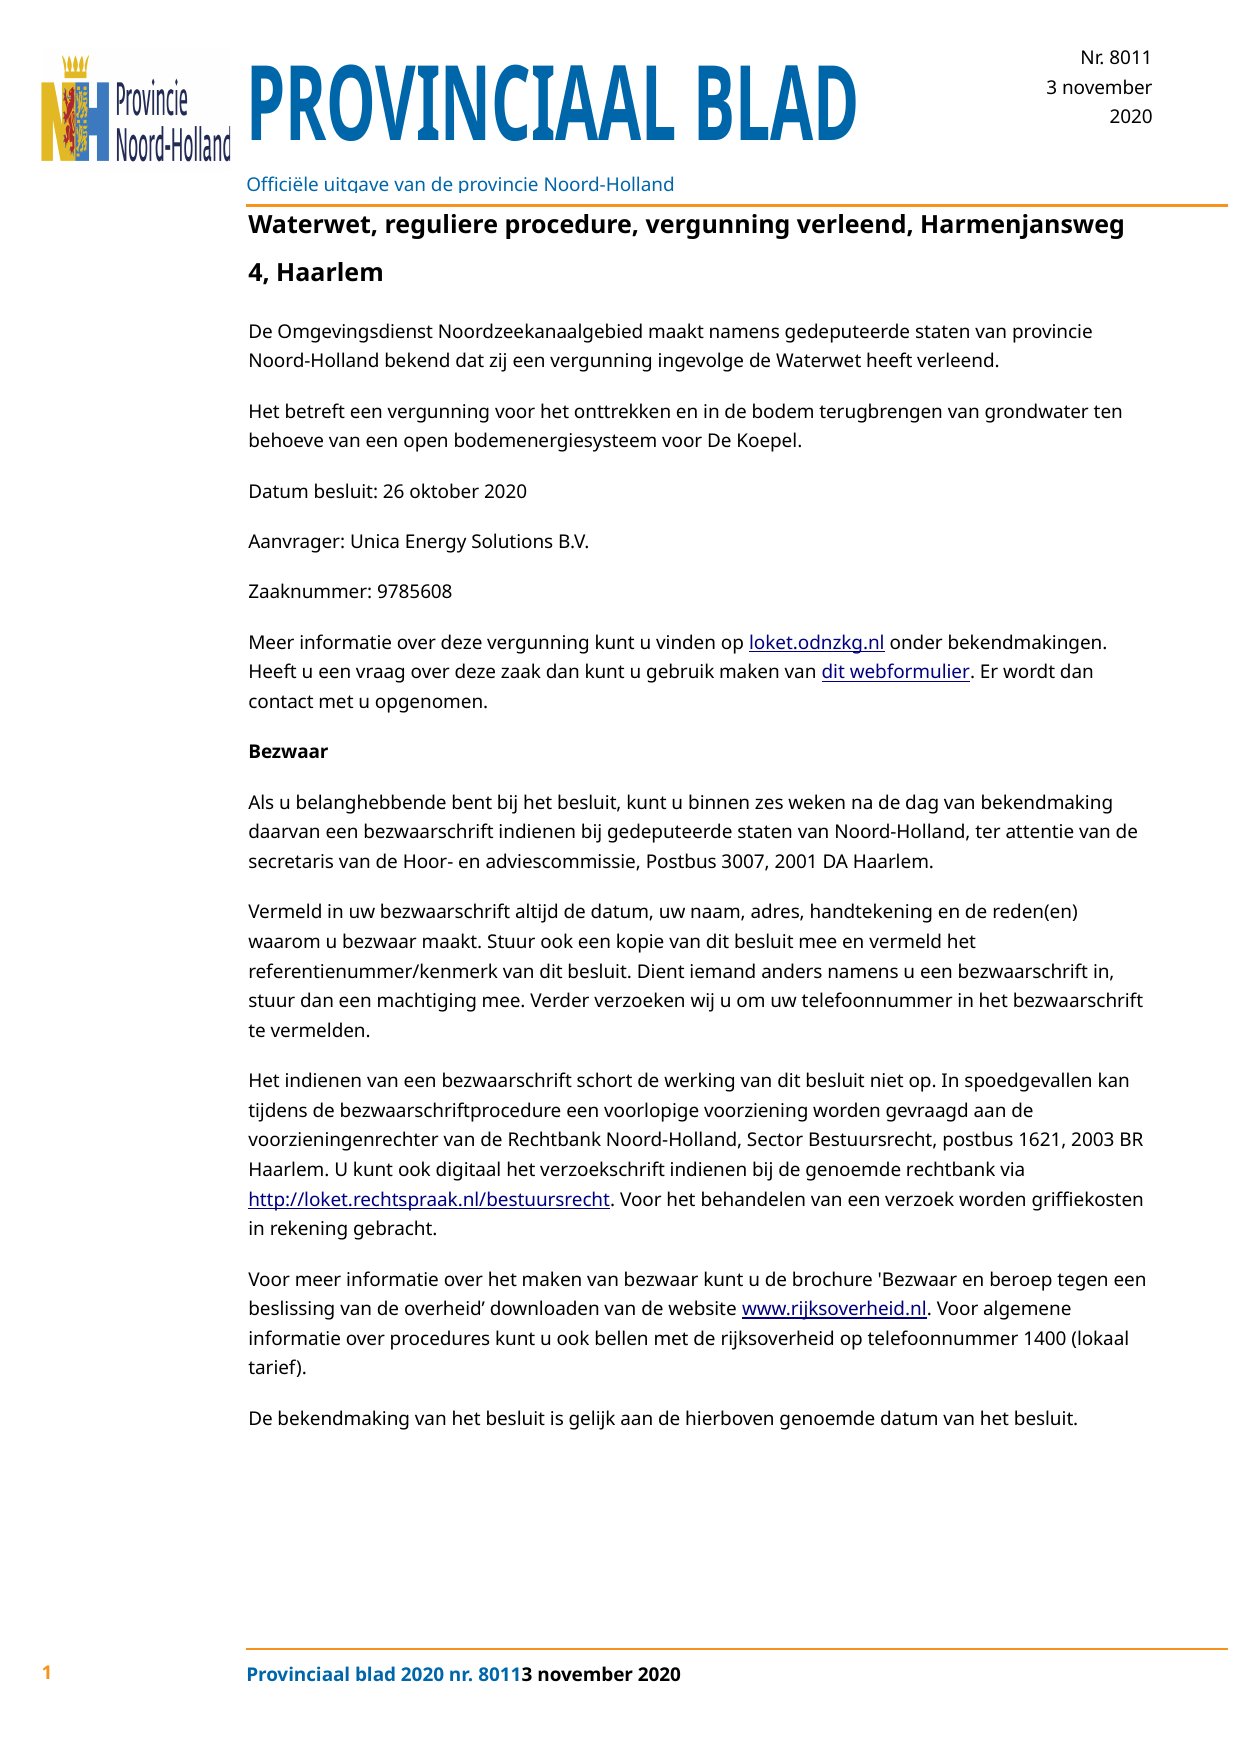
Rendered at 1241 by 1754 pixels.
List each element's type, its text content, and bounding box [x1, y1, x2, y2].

text Vermeld in uw bezwaarschrift altijd de datum, uw naam, adres, handtekening en de reden(en) waarom u bezwaar maakt. Stuur ook een kopie van dit besluit mee en vermeld het referentienummer/kenmerk van dit besluit. Dient iemand anders namens u een bezwaarschrift in, stuur dan een machtiging mee. Verder verzoeken wij u om uw telefoonnummer in het bezwaarschrift te vermelden. [248, 899, 1152, 1043]
text Waterwet, reguliere procedure, vergunning verleend, Harmenjansweg 4, Haarlem [248, 207, 1152, 288]
text Het indienen van een bezwaarschrift schort de werking van dit besluit niet op. In spoedgevallen kan tijdens de bezwaarschriftprocedure een voorlopige voorziening worden gevraagd aan de voorzieningenrechter van de Rechtbank Noord-Holland, Sector Bestuursrecht, postbus 1621, 2003 BR Haarlem. U kunt ook digitaal het verzoekschrift indienen bij de genoemde rechtbank via http://loket.rechtspraak.nl/bestuursrecht. Voor het behandelen van een verzoek worden griffiekosten in rekening gebracht. [248, 1067, 1152, 1241]
text De Omgevingsdienst Noordzeekanaalgebied maakt namens gedeputeerde staten van provincie Noord-Holland bekend dat zij een vergunning ingevolge de Waterwet heeft verleend. [248, 318, 1152, 373]
text Aanvrager: Unica Energy Solutions B.V. [248, 528, 1152, 554]
text Meer informatie over deze vergunning kunt u vinden op loket.odnzkg.nl onder bekendmakingen. Heeft u een vraag over deze zaak dan kunt u gebruik maken van dit webformulier. Er wordt dan contact met u opgenomen. [248, 629, 1152, 714]
text Als u belanghebbende bent bij het besluit, kunt u binnen zes weken na de dag van bekendmaking daarvan een bezwaarschrift indienen bij gedeputeerde staten van Noord-Holland, ter attentie van de secretaris van de Hoor- en adviescommissie, Postbus 3007, 2001 DA Haarlem. [248, 789, 1152, 874]
text Het betreft een vergunning voor het onttrekken en in de bodem terugbrengen van grondwater ten behoeve van een open bodemenergiesysteem voor De Koepel. [248, 398, 1152, 453]
text De bekendmaking van het besluit is gelijk aan de hierboven genoemde datum van het besluit. [248, 1405, 1152, 1431]
text Voor meer informatie over het maken van bezwaar kunt u de brochure 'Bezwaar en beroep tegen een beslissing van de overheid’ downloaden van de website www.rijksoverheid.nl. Voor algemene informatie over procedures kunt u ook bellen met de rijksoverheid op telefoonnummer 1400 (lokaal tarief). [248, 1266, 1152, 1380]
text Datum besluit: 26 oktober 2020 [248, 478, 1152, 504]
text Bezwaar [248, 739, 1152, 764]
picture [41, 47, 231, 172]
text Zaaknummer: 9785608 [248, 579, 1152, 604]
